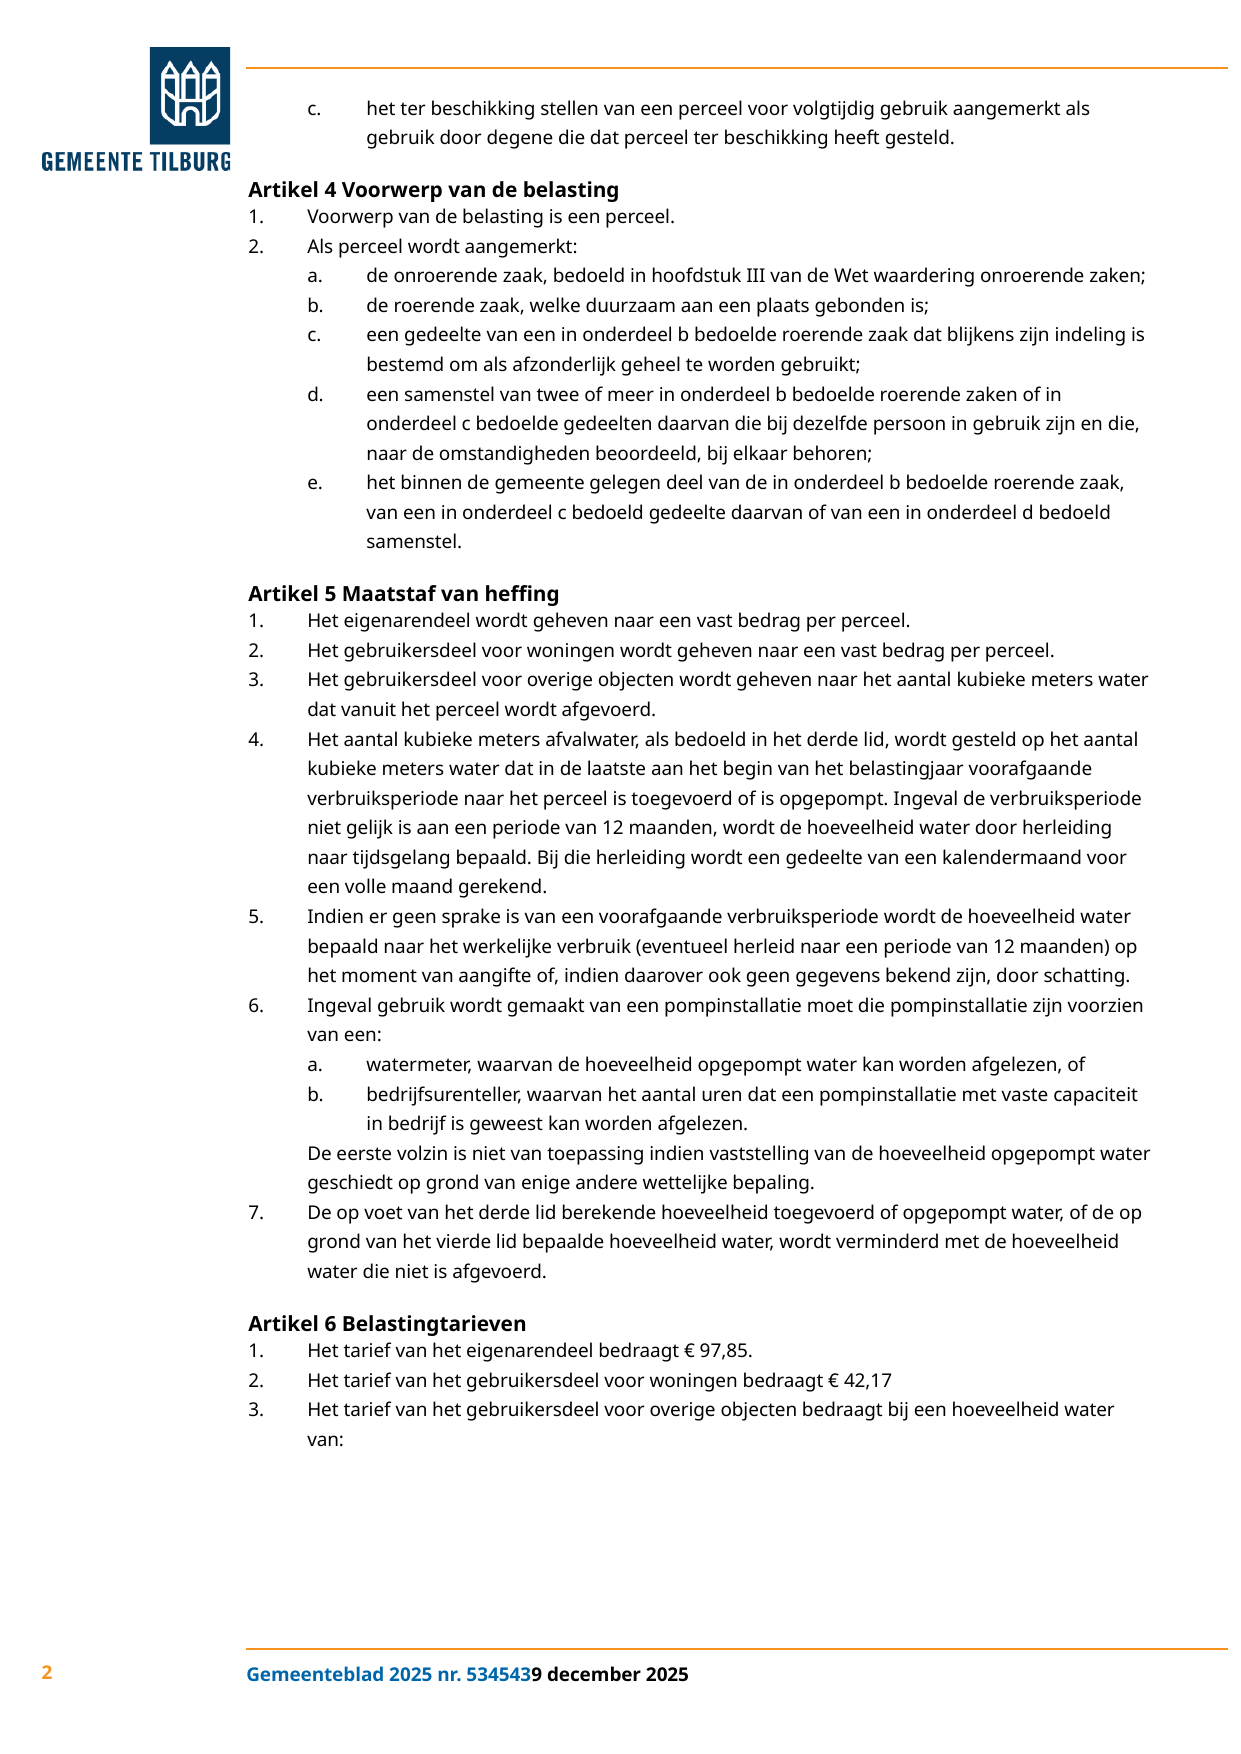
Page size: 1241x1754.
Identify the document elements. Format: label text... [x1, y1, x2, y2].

list Het tarief van het gebruikersdeel voor woningen bedraagt € 42,17 [248, 1367, 1152, 1392]
list Het gebruikersdeel voor overige objecten wordt geheven naar het aantal kubieke meters water dat vanuit het perceel wordt afgevoerd. [248, 667, 1152, 722]
list De eerste volzin is niet van toepassing indien vaststelling van de hoeveelheid opgepompt water geschiedt op grond van enige andere wettelijke bepaling. [248, 1140, 1152, 1195]
list Het tarief van het gebruikersdeel voor overige objecten bedraagt bij een hoeveelheid water van: [248, 1396, 1152, 1452]
list Het gebruikersdeel voor woningen wordt geheven naar een vast bedrag per perceel. [248, 637, 1152, 663]
list Het eigenarendeel wordt geheven naar een vast bedrag per perceel. [248, 607, 1152, 633]
list de onroerende zaak, bedoeld in hoofdstuk III van de Wet waardering onroerende zaken; [307, 262, 1152, 288]
list watermeter, waarvan de hoeveelheid opgepompt water kan worden afgelezen, of [307, 1051, 1152, 1077]
list Indien er geen sprake is van een voorafgaande verbruiksperiode wordt de hoeveelheid water bepaald naar het werkelijke verbruik (eventueel herleid naar een periode van 12 maanden) op het moment van aangifte of, indien daarover ook geen gegevens bekend zijn, door schatting. [248, 903, 1152, 988]
list het binnen de gemeente gelegen deel van de in onderdeel b bedoelde roerende zaak, van een in onderdeel c bedoeld gedeelte daarvan of van een in onderdeel d bedoeld samenstel. [307, 469, 1152, 554]
list Het aantal kubieke meters afvalwater, als bedoeld in het derde lid, wordt gesteld op het aantal kubieke meters water dat in de laatste aan het begin van het belastingjaar voorafgaande verbruiksperiode naar het perceel is toegevoerd of is opgepompt. Ingeval de verbruiksperiode niet gelijk is aan een periode van 12 maanden, wordt de hoeveelheid water door herleiding naar tijdsgelang bepaald. Bij die herleiding wordt een gedeelte van een kalendermaand voor een volle maand gerekend. [248, 726, 1152, 899]
list een gedeelte van een in onderdeel b bedoelde roerende zaak dat blijkens zijn indeling is bestemd om als afzonderlijk geheel te worden gebruikt; [307, 322, 1152, 377]
list het ter beschikking stellen van een perceel voor volgtijdig gebruik aangemerkt als gebruik door degene die dat perceel ter beschikking heeft gesteld. [307, 95, 1152, 150]
list Ingeval gebruik wordt gemaakt van een pompinstallatie moet die pompinstallatie zijn voorzien van een: [248, 992, 1152, 1047]
text Artikel 6 Belastingtarieven [248, 1309, 1152, 1337]
list De op voet van het derde lid berekende hoeveelheid toegevoerd of opgepompt water, of de op grond van het vierde lid bepaalde hoeveelheid water, wordt verminderd met de hoeveelheid water die niet is afgevoerd. [248, 1199, 1152, 1284]
list Als perceel wordt aangemerkt: [248, 233, 1152, 258]
list bedrijfsurenteller, waarvan het aantal uren dat een pompinstallatie met vaste capaciteit in bedrijf is geweest kan worden afgelezen. [307, 1081, 1152, 1136]
picture [41, 47, 231, 172]
text Artikel 5 Maatstaf van heffing [248, 579, 1152, 607]
list een samenstel van twee of meer in onderdeel b bedoelde roerende zaken of in onderdeel c bedoelde gedeelten daarvan die bij dezelfde persoon in gebruik zijn en die, naar de omstandigheden beoordeeld, bij elkaar behoren; [307, 381, 1152, 466]
text Artikel 4 Voorwerp van de belasting [248, 175, 1152, 203]
list Voorwerp van de belasting is een perceel. [248, 203, 1152, 229]
list Het tarief van het eigenarendeel bedraagt € 97,85. [248, 1337, 1152, 1363]
list de roerende zaak, welke duurzaam aan een plaats gebonden is; [307, 292, 1152, 318]
